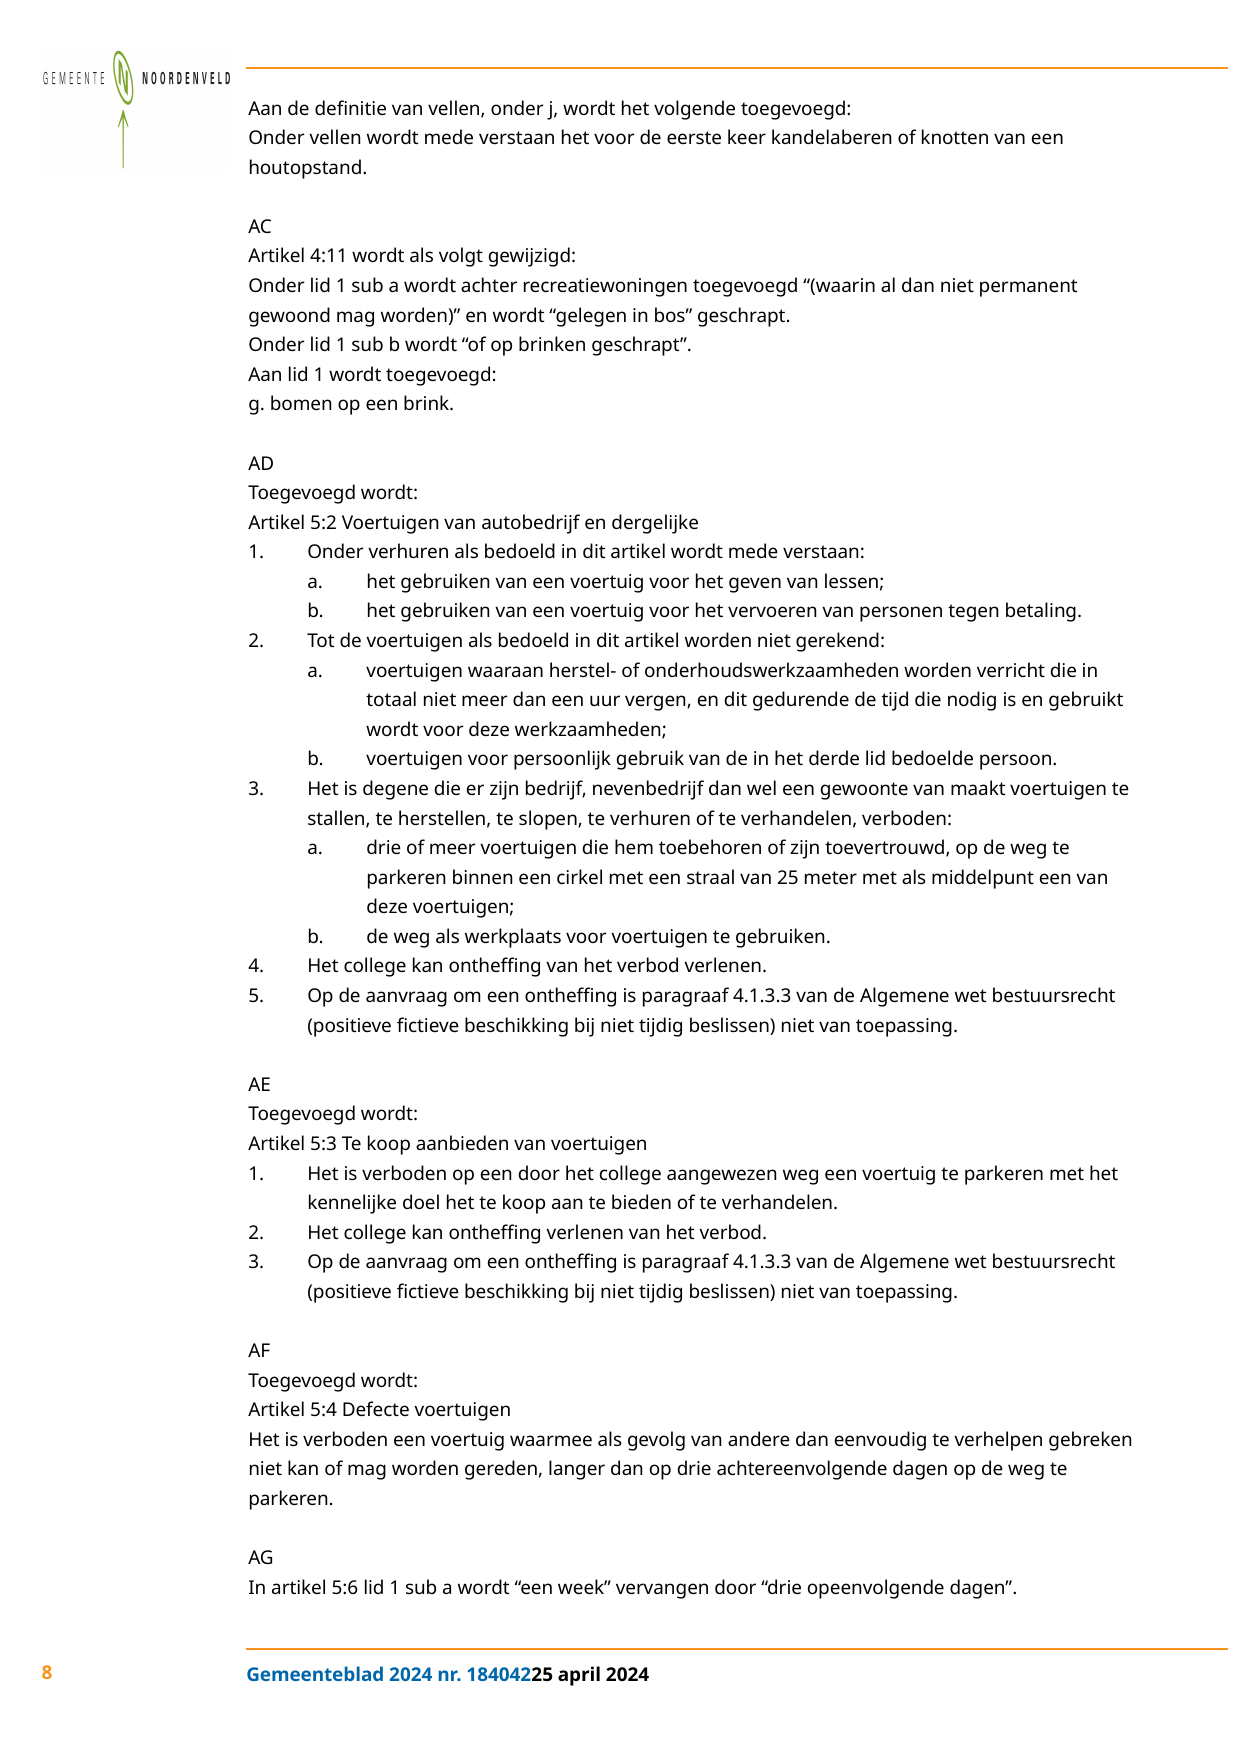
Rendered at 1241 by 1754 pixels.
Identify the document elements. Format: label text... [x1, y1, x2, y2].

text AC [248, 213, 1152, 239]
list het gebruiken van een voertuig voor het geven van lessen; [307, 568, 1152, 594]
text Toegevoegd wordt: [248, 1101, 1152, 1126]
text Artikel 5:2 Voertuigen van autobedrijf en dergelijke [248, 509, 1152, 535]
list Het is degene die er zijn bedrijf, nevenbedrijf dan wel een gewoonte van maakt voertuigen te stallen, te herstellen, te slopen, te verhuren of te verhandelen, verboden: [248, 775, 1152, 831]
text In artikel 5:6 lid 1 sub a wordt “een week” vervangen door “drie opeenvolgende dagen”. [248, 1574, 1152, 1600]
text Artikel 5:3 Te koop aanbieden van voertuigen [248, 1130, 1152, 1156]
text Het is verboden een voertuig waarmee als gevolg van andere dan eenvoudig te verhelpen gebreken niet kan of mag worden gereden, langer dan op drie achtereenvolgende dagen op de weg te parkeren. [248, 1426, 1152, 1511]
text Aan de definitie van vellen, onder j, wordt het volgende toegevoegd: [248, 95, 1152, 121]
list drie of meer voertuigen die hem toebehoren of zijn toevertrouwd, op de weg te parkeren binnen een cirkel met een straal van 25 meter met als middelpunt een van deze voertuigen; [307, 834, 1152, 919]
text Artikel 4:11 wordt als volgt gewijzigd: [248, 243, 1152, 268]
text Onder vellen wordt mede verstaan het voor de eerste keer kandelaberen of knotten van een houtopstand. [248, 124, 1152, 180]
list de weg als werkplaats voor voertuigen te gebruiken. [307, 923, 1152, 949]
text AF [248, 1337, 1152, 1363]
list het gebruiken van een voertuig voor het vervoeren van personen tegen betaling. [307, 598, 1152, 623]
list voertuigen voor persoonlijk gebruik van de in het derde lid bedoelde persoon. [307, 746, 1152, 771]
text Onder lid 1 sub b wordt “of op brinken geschrapt”. [248, 331, 1152, 357]
text Onder lid 1 sub a wordt achter recreatiewoningen toegevoegd “(waarin al dan niet permanent gewoond mag worden)” en wordt “gelegen in bos” geschrapt. [248, 272, 1152, 328]
list voertuigen waaraan herstel- of onderhoudswerkzaamheden worden verricht die in totaal niet meer dan een uur vergen, en dit gedurende de tijd die nodig is en gebruikt wordt voor deze werkzaamheden; [307, 657, 1152, 742]
text g. bomen op een brink. [248, 391, 1152, 416]
text AG [248, 1544, 1152, 1570]
text Artikel 5:4 Defecte voertuigen [248, 1396, 1152, 1422]
text AD [248, 450, 1152, 476]
picture [41, 47, 231, 172]
text Toegevoegd wordt: [248, 479, 1152, 505]
list Op de aanvraag om een ontheffing is paragraaf 4.1.3.3 van de Algemene wet bestuursrecht (positieve fictieve beschikking bij niet tijdig beslissen) niet van toepassing. [248, 982, 1152, 1038]
list Het college kan ontheffing verlenen van het verbod. [248, 1219, 1152, 1245]
list Onder verhuren als bedoeld in dit artikel wordt mede verstaan: [248, 538, 1152, 564]
text AE [248, 1071, 1152, 1097]
list Het is verboden op een door het college aangewezen weg een voertuig te parkeren met het kennelijke doel het te koop aan te bieden of te verhandelen. [248, 1160, 1152, 1215]
text Aan lid 1 wordt toegevoegd: [248, 361, 1152, 387]
list Tot de voertuigen als bedoeld in dit artikel worden niet gerekend: [248, 627, 1152, 653]
text Toegevoegd wordt: [248, 1367, 1152, 1393]
list Op de aanvraag om een ontheffing is paragraaf 4.1.3.3 van de Algemene wet bestuursrecht (positieve fictieve beschikking bij niet tijdig beslissen) niet van toepassing. [248, 1248, 1152, 1304]
list Het college kan ontheffing van het verbod verlenen. [248, 953, 1152, 978]
